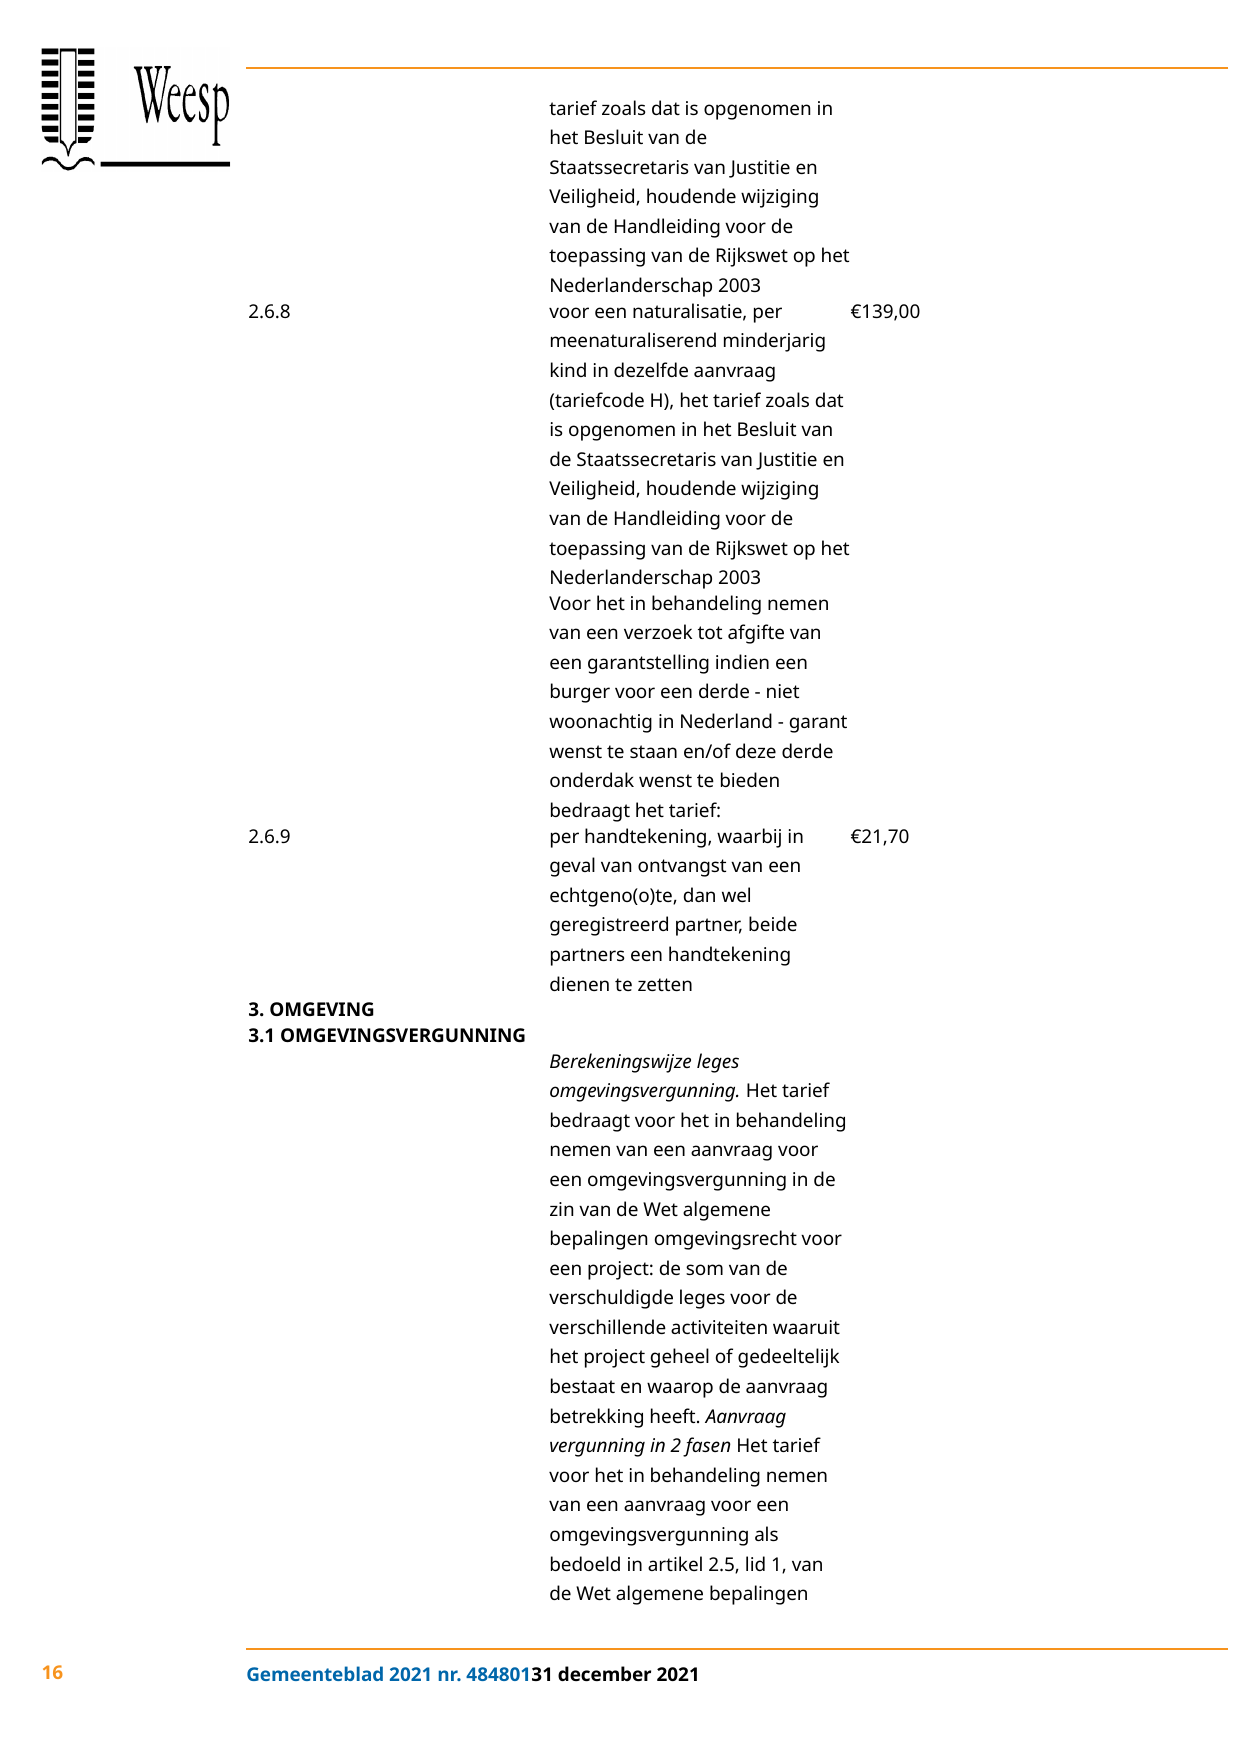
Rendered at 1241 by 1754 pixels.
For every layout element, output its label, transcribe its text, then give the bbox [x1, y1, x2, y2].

table_cell 3.1 OMGEVINGSVERGUNNING [248, 1022, 850, 1048]
table_cell voor een naturalisatie, per meenaturaliserend minderjarig kind in dezelfde aanvraag (tariefcode H), het tarief zoals dat is opgenomen in het Besluit van de Staatssecretaris van Justitie en Veiligheid, houdende wijziging van de Handleiding voor de toepassing van de Rijkswet op het Nederlanderschap 2003 [549, 298, 850, 590]
table_cell Voor het in behandeling nemen van een verzoek tot afgifte van een garantstelling indien een burger voor een derde - niet woonachtig in Nederland - garant wenst te staan en/of deze derde onderdak wenst te bieden bedraagt het tarief: [549, 590, 850, 823]
table_cell €21,70 [850, 823, 1152, 996]
table_cell [850, 590, 1152, 823]
table_cell [248, 95, 549, 298]
table_cell [850, 996, 1152, 1022]
table_cell 3. OMGEVING [248, 996, 850, 1022]
table_cell [850, 1022, 1152, 1048]
table_cell per handtekening, waarbij in geval van ontvangst van een echtgeno(o)te, dan wel geregistreerd partner, beide partners een handtekening dienen te zetten [549, 823, 850, 996]
table_cell Berekeningswijze leges omgevingsvergunning. Het tarief bedraagt voor het in behandeling nemen van een aanvraag voor een omgevingsvergunning in de zin van de Wet algemene bepalingen omgevingsrecht voor een project: de som van de verschuldigde leges voor de verschillende activiteiten waaruit het project geheel of gedeeltelijk bestaat en waarop de aanvraag betrekking heeft. Aanvraag vergunning in 2 fasen Het tarief voor het in behandeling nemen van een aanvraag voor een omgevingsvergunning als bedoeld in artikel 2.5, lid 1, van de Wet algemene bepalingen [549, 1048, 850, 1606]
table_cell [248, 1048, 549, 1606]
table_cell [248, 590, 549, 823]
table_cell €139,00 [850, 298, 1152, 590]
picture [41, 47, 231, 172]
table_cell 2.6.8 [248, 298, 549, 590]
table_cell [850, 1048, 1152, 1606]
table_cell tarief zoals dat is opgenomen in het Besluit van de Staatssecretaris van Justitie en Veiligheid, houdende wijziging van de Handleiding voor de toepassing van de Rijkswet op het Nederlanderschap 2003 [549, 95, 850, 298]
table_cell 2.6.9 [248, 823, 549, 996]
table_cell [850, 95, 1152, 298]
